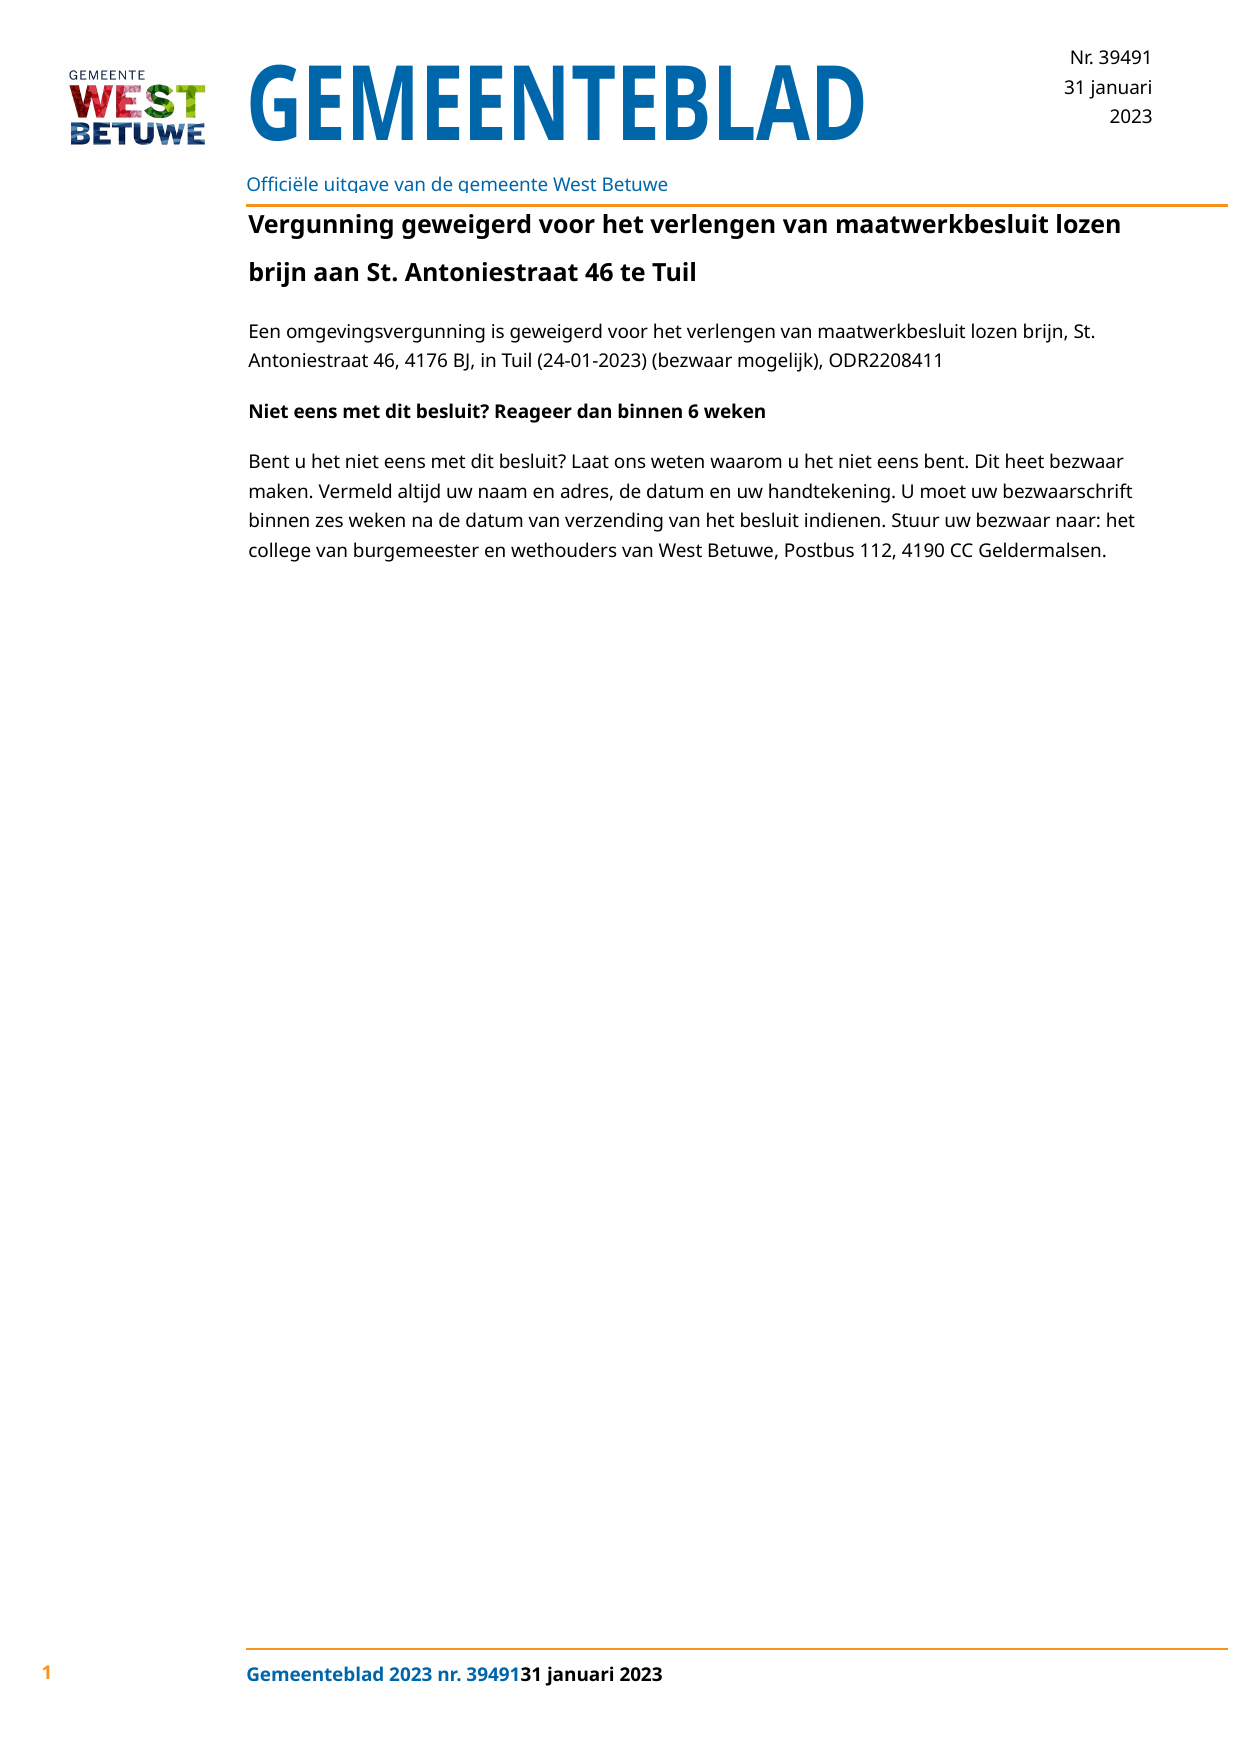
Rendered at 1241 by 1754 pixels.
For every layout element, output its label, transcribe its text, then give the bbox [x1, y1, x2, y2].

text Bent u het niet eens met dit besluit? Laat ons weten waarom u het niet eens bent. Dit heet bezwaar maken. Vermeld altijd uw naam en adres, de datum en uw handtekening. U moet uw bezwaarschrift binnen zes weken na de datum van verzending van het besluit indienen. Stuur uw bezwaar naar: het college van burgemeester en wethouders van West Betuwe, Postbus 112, 4190 CC Geldermalsen. [248, 448, 1152, 563]
text Een omgevingsvergunning is geweigerd voor het verlengen van maatwerkbesluit lozen brijn, St. Antoniestraat 46, 4176 BJ, in Tuil (24-01-2023) (bezwaar mogelijk), ODR2208411 [248, 318, 1152, 373]
picture [41, 47, 231, 172]
text Niet eens met dit besluit? Reageer dan binnen 6 weken [248, 398, 1152, 424]
text Vergunning geweigerd voor het verlengen van maatwerkbesluit lozen brijn aan St. Antoniestraat 46 te Tuil [248, 207, 1152, 288]
